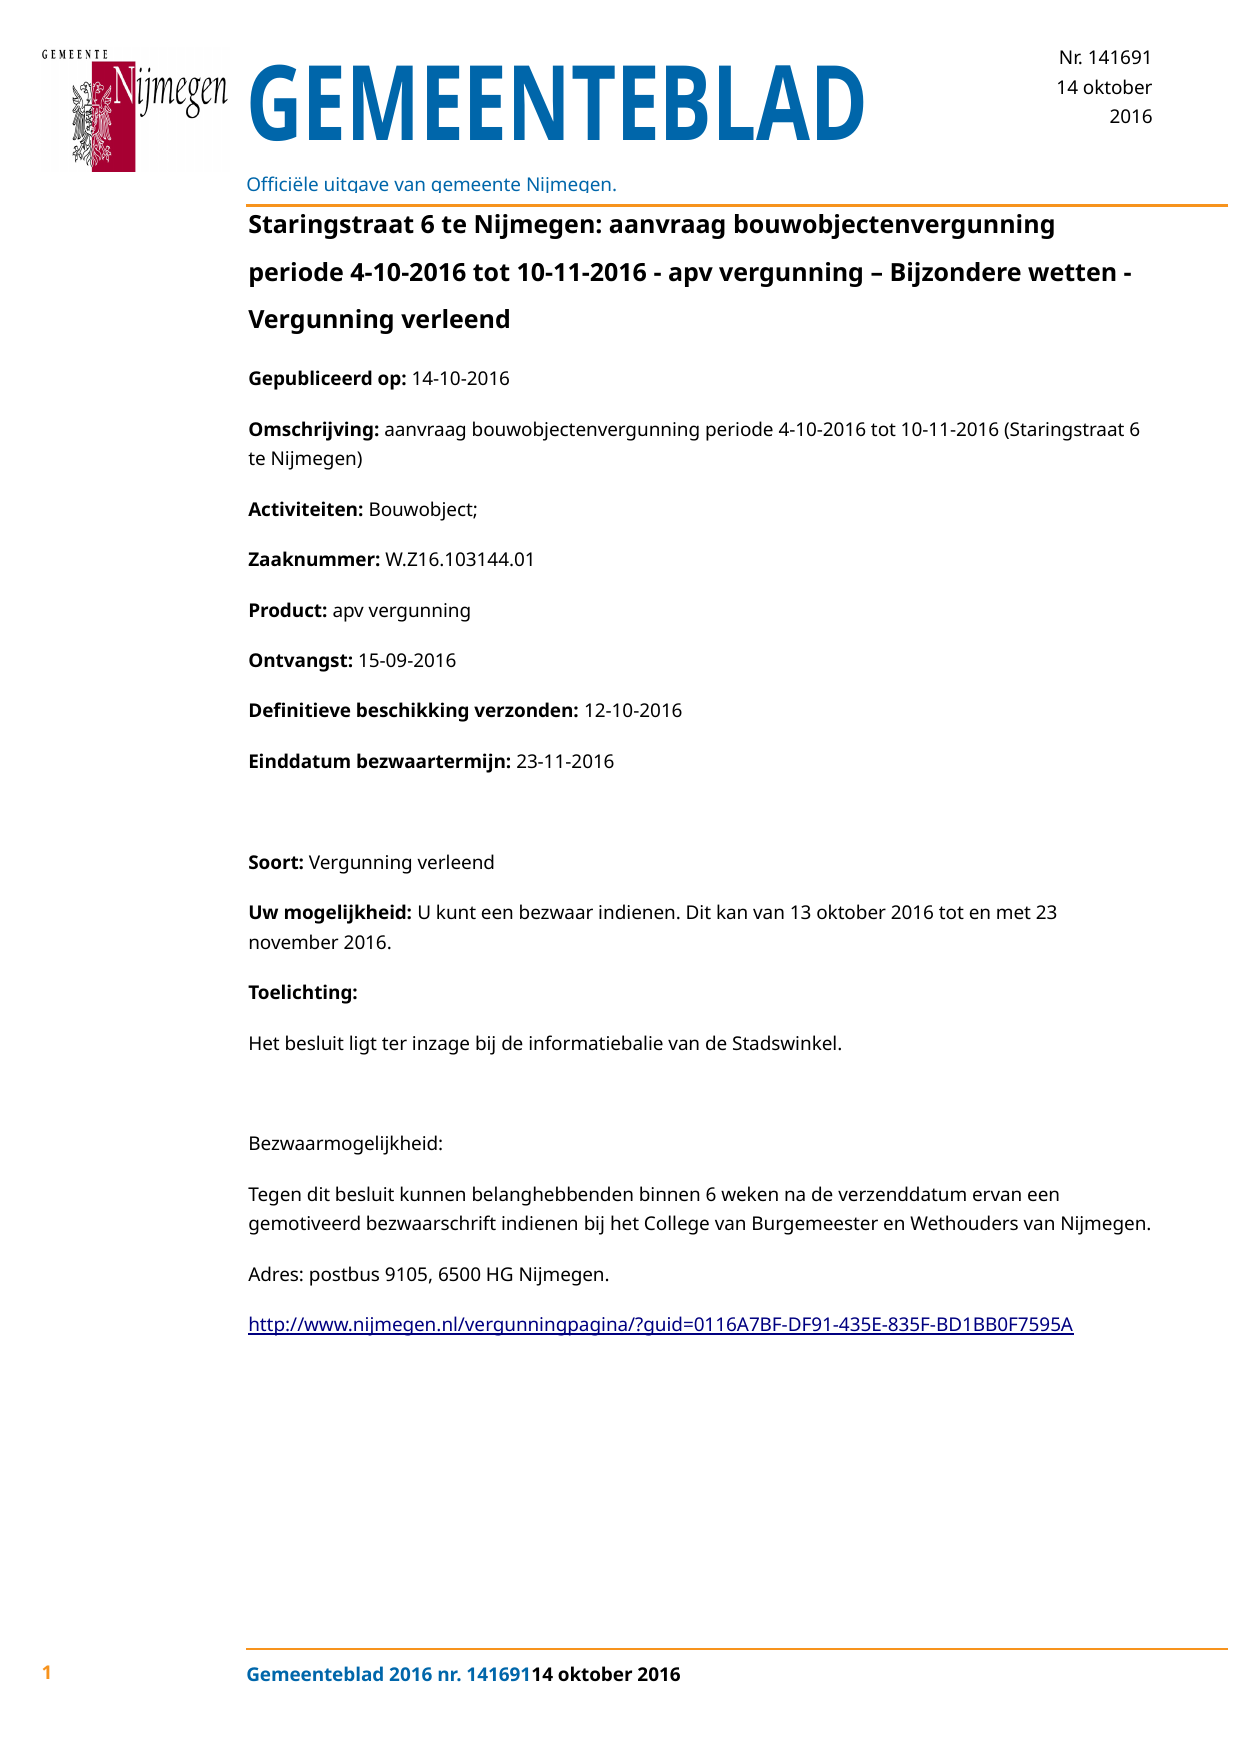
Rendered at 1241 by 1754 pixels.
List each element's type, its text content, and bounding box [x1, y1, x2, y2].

picture [41, 47, 231, 172]
text Soort: Vergunning verleend [248, 849, 1152, 874]
text Omschrijving: aanvraag bouwobjectenvergunning periode 4-10-2016 tot 10-11-2016 (Staringstraat 6 te Nijmegen) [248, 416, 1152, 471]
text Product: apv vergunning [248, 597, 1152, 622]
text Definitieve beschikking verzonden: 12-10-2016 [248, 698, 1152, 723]
text Gepubliceerd op: 14-10-2016 [248, 366, 1152, 391]
text Uw mogelijkheid: U kunt een bezwaar indienen. Dit kan van 13 oktober 2016 tot en met 23 november 2016. [248, 899, 1152, 954]
text http://www.nijmegen.nl/vergunningpagina/?guid=0116A7BF-DF91-435E-835F-BD1BB0F7595A [248, 1311, 1152, 1337]
text Bezwaarmogelijkheid: [248, 1131, 1152, 1156]
text Toelichting: [248, 979, 1152, 1005]
text Activiteiten: Bouwobject; [248, 496, 1152, 522]
text Adres: postbus 9105, 6500 HG Nijmegen. [248, 1261, 1152, 1287]
text Het besluit ligt ter inzage bij de informatiebalie van de Stadswinkel. [248, 1030, 1152, 1055]
text Ontvangst: 15-09-2016 [248, 647, 1152, 673]
text Tegen dit besluit kunnen belanghebbenden binnen 6 weken na de verzenddatum ervan een gemotiveerd bezwaarschrift indienen bij het College van Burgemeester en Wethouders van Nijmegen. [248, 1181, 1152, 1236]
text Staringstraat 6 te Nijmegen: aanvraag bouwobjectenvergunning periode 4-10-2016 tot 10-11-2016 - apv vergunning – Bijzondere wetten - Vergunning verleend [248, 207, 1152, 336]
text Zaaknummer: W.Z16.103144.01 [248, 546, 1152, 572]
text Einddatum bezwaartermijn: 23-11-2016 [248, 748, 1152, 774]
